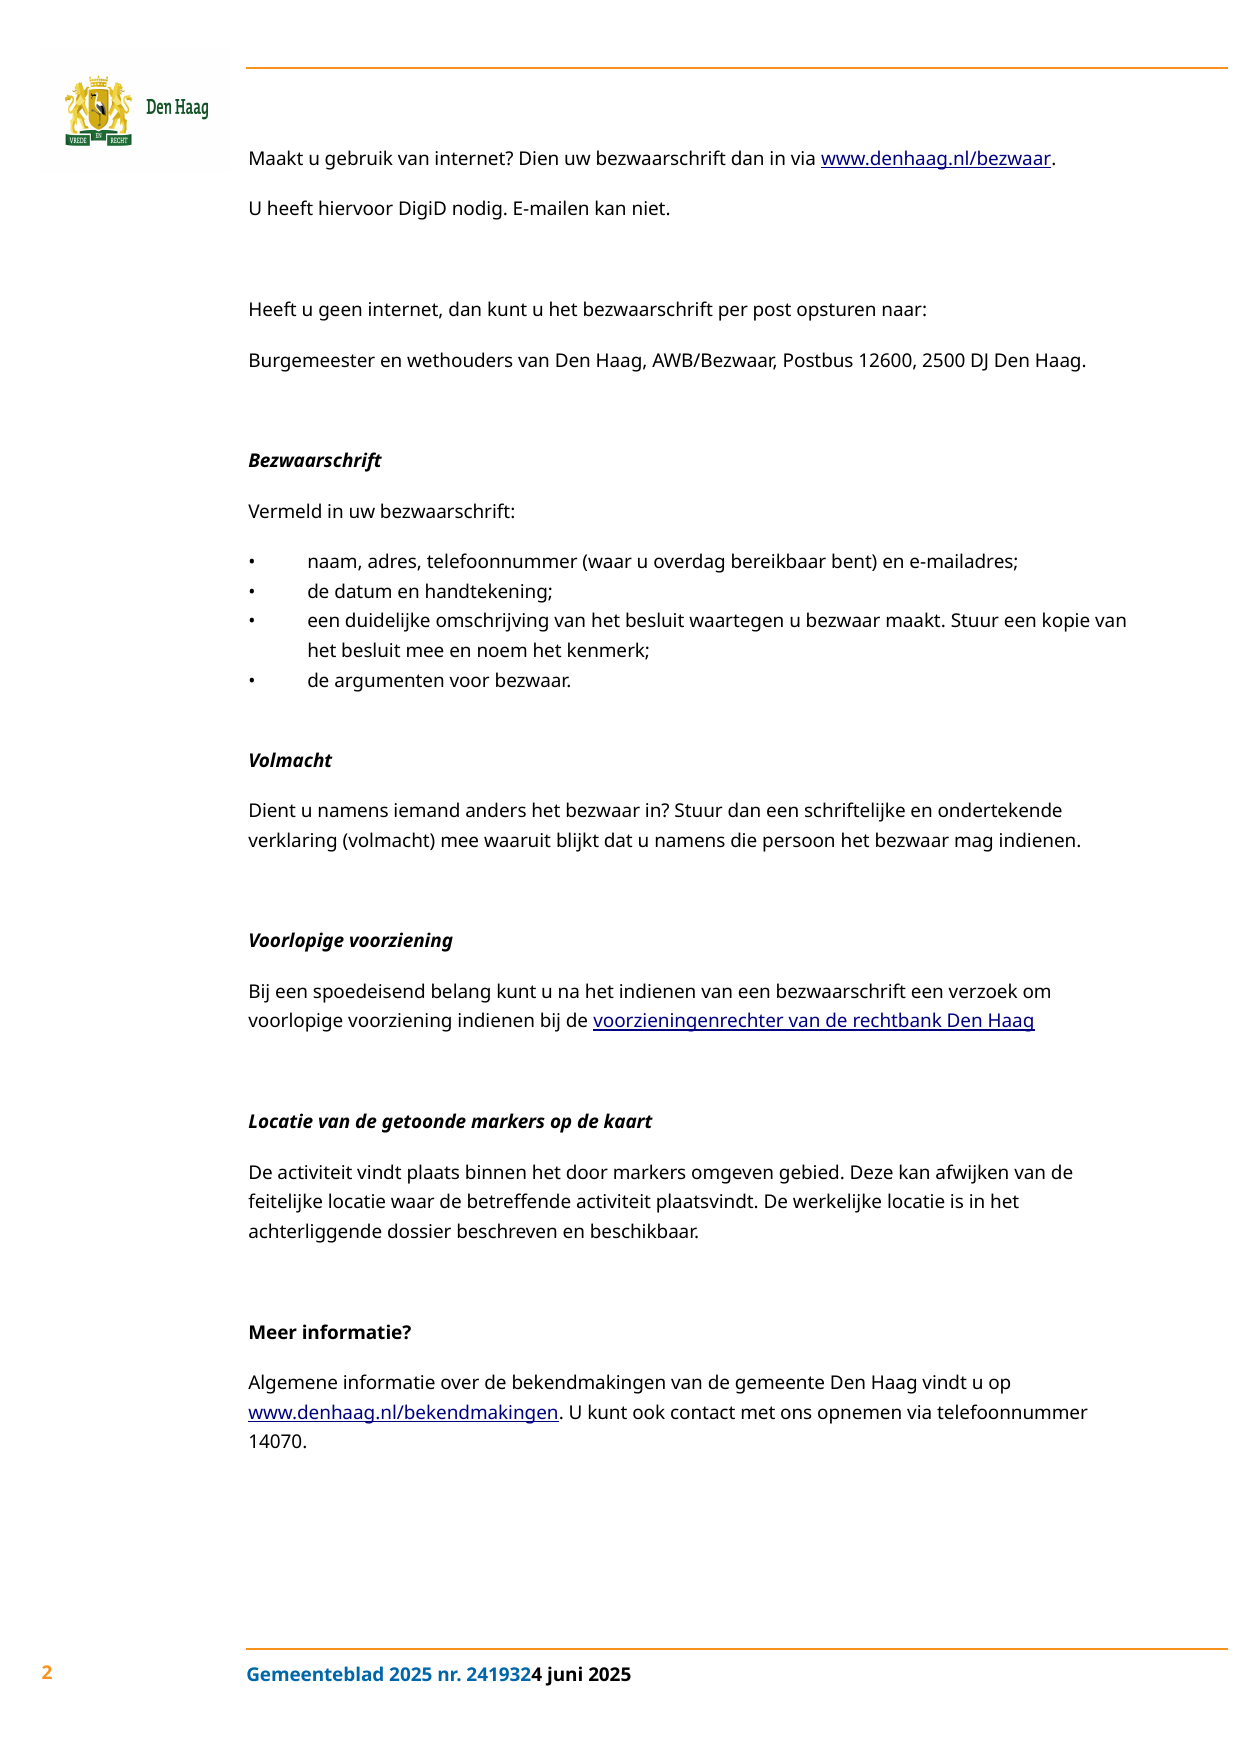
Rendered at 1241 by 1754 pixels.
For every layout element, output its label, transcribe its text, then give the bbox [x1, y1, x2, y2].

text Bezwaarschrift [248, 448, 1152, 473]
text Maakt u gebruik van internet? Dien uw bezwaarschrift dan in via www.denhaag.nl/bezwaar. [248, 145, 1152, 171]
text De activiteit vindt plaats binnen het door markers omgeven gebied. Deze kan afwijken van de feitelijke locatie waar de betreffende activiteit plaatsvindt. De werkelijke locatie is in het achterliggende dossier beschreven en beschikbaar. [248, 1159, 1152, 1244]
text U heeft hiervoor DigiD nodig. E-mailen kan niet. [248, 196, 1152, 221]
text Algemene informatie over de bekendmakingen van de gemeente Den Haag vindt u op www.denhaag.nl/bekendmakingen. U kunt ook contact met ons opnemen via telefoonnummer 14070. [248, 1369, 1152, 1454]
text Meer informatie? [248, 1319, 1152, 1345]
text Volmacht [248, 747, 1152, 773]
text Burgemeester en wethouders van Den Haag, AWB/Bezwaar, Postbus 12600, 2500 DJ Den Haag. [248, 347, 1152, 373]
picture [41, 47, 231, 172]
list een duidelijke omschrijving van het besluit waartegen u bezwaar maakt. Stuur een kopie van het besluit mee en noem het kenmerk; [248, 608, 1152, 663]
text Heeft u geen internet, dan kunt u het bezwaarschrift per post opsturen naar: [248, 296, 1152, 322]
list naam, adres, telefoonnummer (waar u overdag bereikbaar bent) en e-mailadres; [248, 548, 1152, 574]
text Vermeld in uw bezwaarschrift: [248, 498, 1152, 524]
list de argumenten voor bezwaar. [248, 667, 1152, 693]
list de datum en handtekening; [248, 578, 1152, 604]
text Voorlopige voorziening [248, 928, 1152, 953]
text Bij een spoedeisend belang kunt u na het indienen van een bezwaarschrift een verzoek om voorlopige voorziening indienen bij de voorzieningenrechter van de rechtbank Den Haag [248, 978, 1152, 1033]
text Dient u namens iemand anders het bezwaar in? Stuur dan een schriftelijke en ondertekende verklaring (volmacht) mee waaruit blijkt dat u namens die persoon het bezwaar mag indienen. [248, 797, 1152, 853]
text Locatie van de getoonde markers op de kaart [248, 1108, 1152, 1134]
